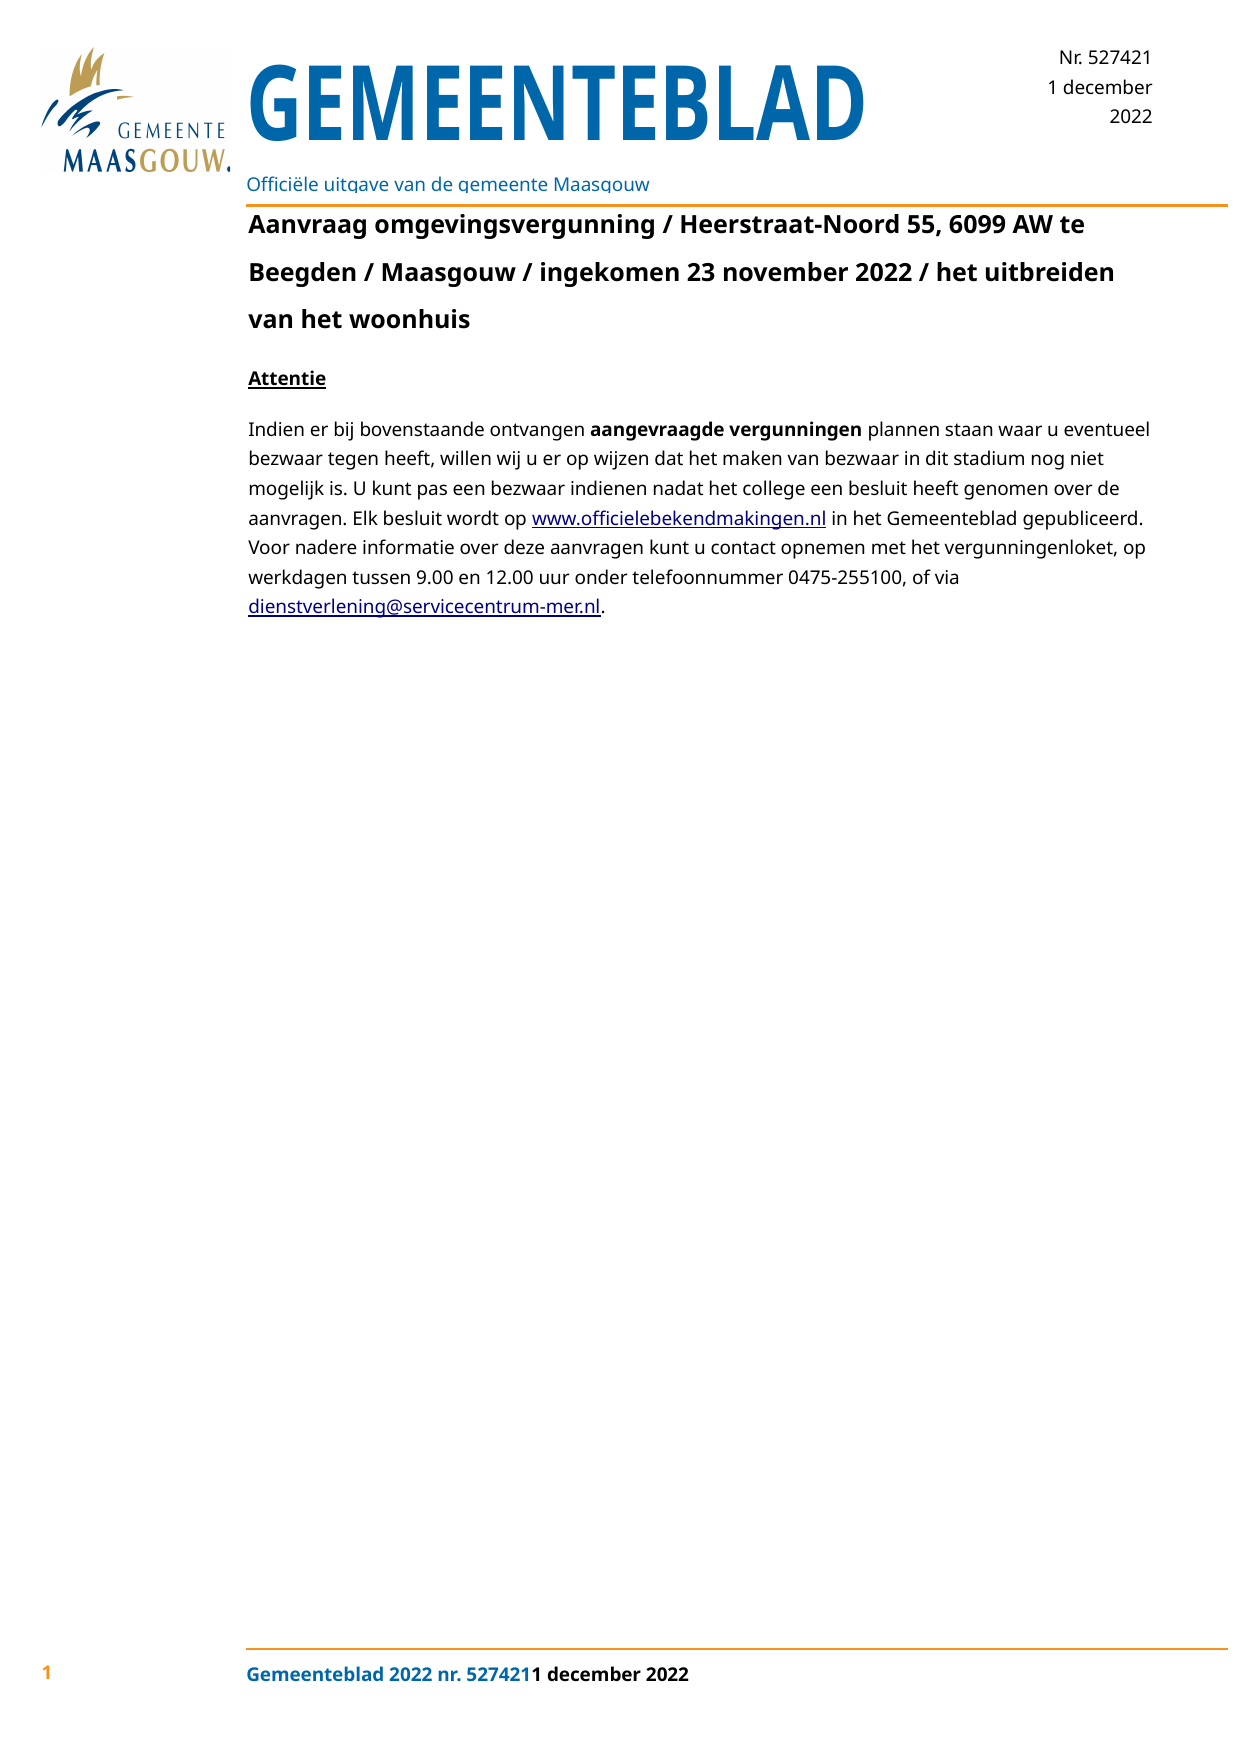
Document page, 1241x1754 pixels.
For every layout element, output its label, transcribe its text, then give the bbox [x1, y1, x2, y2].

text Indien er bij bovenstaande ontvangen aangevraagde vergunningen plannen staan waar u eventueel bezwaar tegen heeft, willen wij u er op wijzen dat het maken van bezwaar in dit stadium nog niet mogelijk is. U kunt pas een bezwaar indienen nadat het college een besluit heeft genomen over de aanvragen. Elk besluit wordt op www.officielebekendmakingen.nl in het Gemeenteblad gepubliceerd. Voor nadere informatie over deze aanvragen kunt u contact opnemen met het vergunningenloket, op werkdagen tussen 9.00 en 12.00 uur onder telefoonnummer 0475-255100, of via dienstverlening@servicecentrum-mer.nl. [248, 416, 1152, 619]
text Attentie [248, 366, 1152, 391]
text Aanvraag omgevingsvergunning / Heerstraat-Noord 55, 6099 AW te Beegden / Maasgouw / ingekomen 23 november 2022 / het uitbreiden van het woonhuis [248, 207, 1152, 336]
picture [41, 47, 231, 172]
